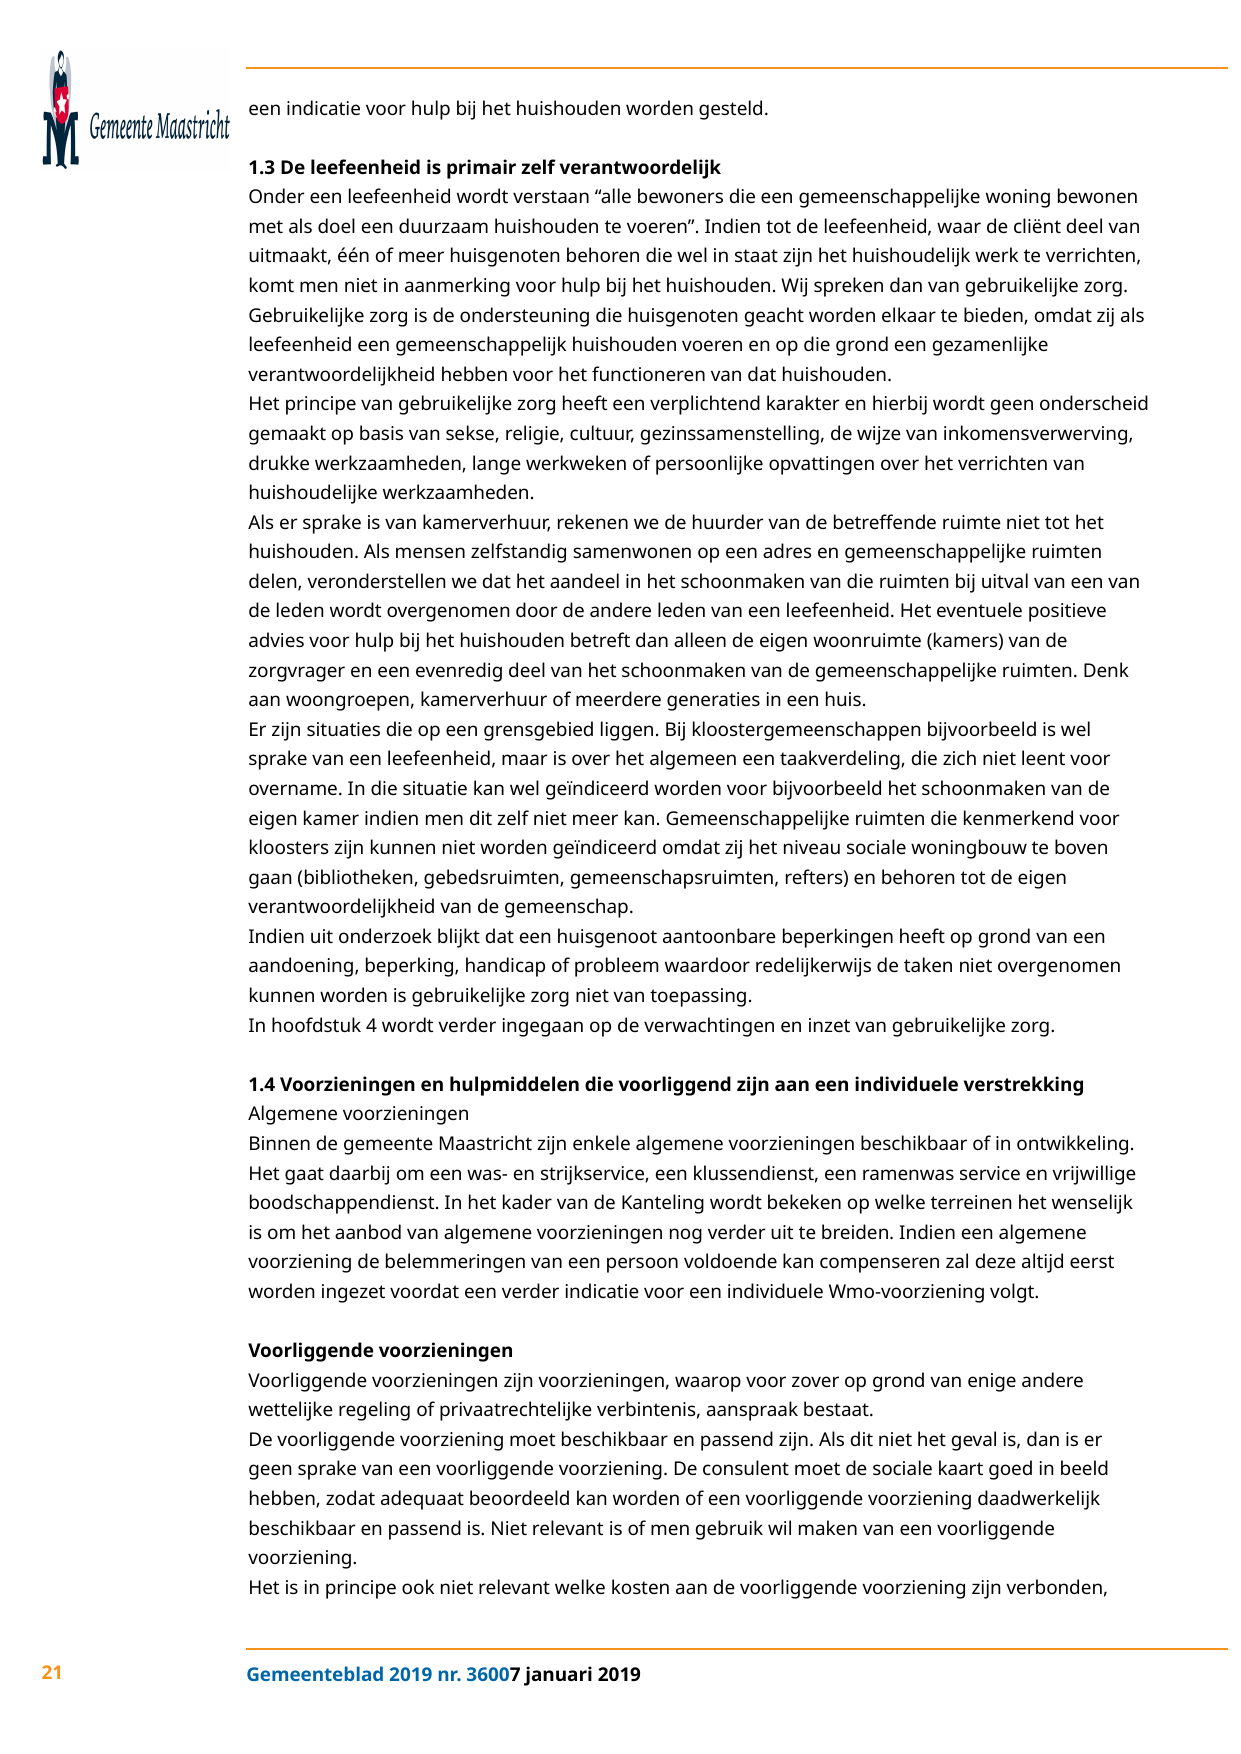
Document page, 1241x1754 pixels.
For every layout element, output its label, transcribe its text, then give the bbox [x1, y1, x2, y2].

text een indicatie voor hulp bij het huishouden worden gesteld. [248, 95, 1152, 121]
text In hoofdstuk 4 wordt verder ingegaan op de verwachtingen en inzet van gebruikelijke zorg. [248, 1012, 1152, 1038]
text 1.4 Voorzieningen en hulpmiddelen die voorliggend zijn aan een individuele verstrekking [248, 1071, 1152, 1097]
text Onder een leefeenheid wordt verstaan “alle bewoners die een gemeenschappelijke woning bewonen met als doel een duurzaam huishouden te voeren”. Indien tot de leefeenheid, waar de cliënt deel van uitmaakt, één of meer huisgenoten behoren die wel in staat zijn het huishoudelijk werk te verrichten, komt men niet in aanmerking voor hulp bij het huishouden. Wij spreken dan van gebruikelijke zorg. Gebruikelijke zorg is de ondersteuning die huisgenoten geacht worden elkaar te bieden, omdat zij als leefeenheid een gemeenschappelijk huishouden voeren en op die grond een gezamenlijke verantwoordelijkheid hebben voor het functioneren van dat huishouden. [248, 183, 1152, 387]
text 1.3 De leefeenheid is primair zelf verantwoordelijk [248, 154, 1152, 180]
text Voorliggende voorzieningen zijn voorzieningen, waarop voor zover op grond van enige andere wettelijke regeling of privaatrechtelijke verbintenis, aanspraak bestaat. [248, 1367, 1152, 1422]
text Het principe van gebruikelijke zorg heeft een verplichtend karakter en hierbij wordt geen onderscheid gemaakt op basis van sekse, religie, cultuur, gezinssamenstelling, de wijze van inkomensverwerving, drukke werkzaamheden, lange werkweken of persoonlijke opvattingen over het verrichten van huishoudelijke werkzaamheden. [248, 391, 1152, 505]
text Voorliggende voorzieningen [248, 1337, 1152, 1363]
text Het is in principe ook niet relevant welke kosten aan de voorliggende voorziening zijn verbonden, [248, 1574, 1152, 1600]
text Indien uit onderzoek blijkt dat een huisgenoot aantoonbare beperkingen heeft op grond van een aandoening, beperking, handicap of probleem waardoor redelijkerwijs de taken niet overgenomen kunnen worden is gebruikelijke zorg niet van toepassing. [248, 923, 1152, 1008]
text De voorliggende voorziening moet beschikbaar en passend zijn. Als dit niet het geval is, dan is er geen sprake van een voorliggende voorziening. De consulent moet de sociale kaart goed in beeld hebben, zodat adequaat beoordeeld kan worden of een voorliggende voorziening daadwerkelijk beschikbaar en passend is. Niet relevant is of men gebruik wil maken van een voorliggende voorziening. [248, 1426, 1152, 1570]
text Binnen de gemeente Maastricht zijn enkele algemene voorzieningen beschikbaar of in ontwikkeling. Het gaat daarbij om een was- en strijkservice, een klussendienst, een ramenwas service en vrijwillige boodschappendienst. In het kader van de Kanteling wordt bekeken op welke terreinen het wenselijk is om het aanbod van algemene voorzieningen nog verder uit te breiden. Indien een algemene voorziening de belemmeringen van een persoon voldoende kan compenseren zal deze altijd eerst worden ingezet voordat een verder indicatie voor een individuele Wmo-voorziening volgt. [248, 1130, 1152, 1304]
text Als er sprake is van kamerverhuur, rekenen we de huurder van de betreffende ruimte niet tot het huishouden. Als mensen zelfstandig samenwonen op een adres en gemeenschappelijke ruimten delen, veronderstellen we dat het aandeel in het schoonmaken van die ruimten bij uitval van een van de leden wordt overgenomen door de andere leden van een leefeenheid. Het eventuele positieve advies voor hulp bij het huishouden betreft dan alleen de eigen woonruimte (kamers) van de zorgvrager en een evenredig deel van het schoonmaken van de gemeenschappelijke ruimten. Denk aan woongroepen, kamerverhuur of meerdere generaties in een huis. [248, 509, 1152, 712]
text Er zijn situaties die op een grensgebied liggen. Bij kloostergemeenschappen bijvoorbeeld is wel sprake van een leefeenheid, maar is over het algemeen een taakverdeling, die zich niet leent voor overname. In die situatie kan wel geïndiceerd worden voor bijvoorbeeld het schoonmaken van de eigen kamer indien men dit zelf niet meer kan. Gemeenschappelijke ruimten die kenmerkend voor kloosters zijn kunnen niet worden geïndiceerd omdat zij het niveau sociale woningbouw te boven gaan (bibliotheken, gebedsruimten, gemeenschapsruimten, refters) en behoren tot de eigen verantwoordelijkheid van de gemeenschap. [248, 716, 1152, 919]
picture [41, 47, 231, 172]
text Algemene voorzieningen [248, 1101, 1152, 1126]
